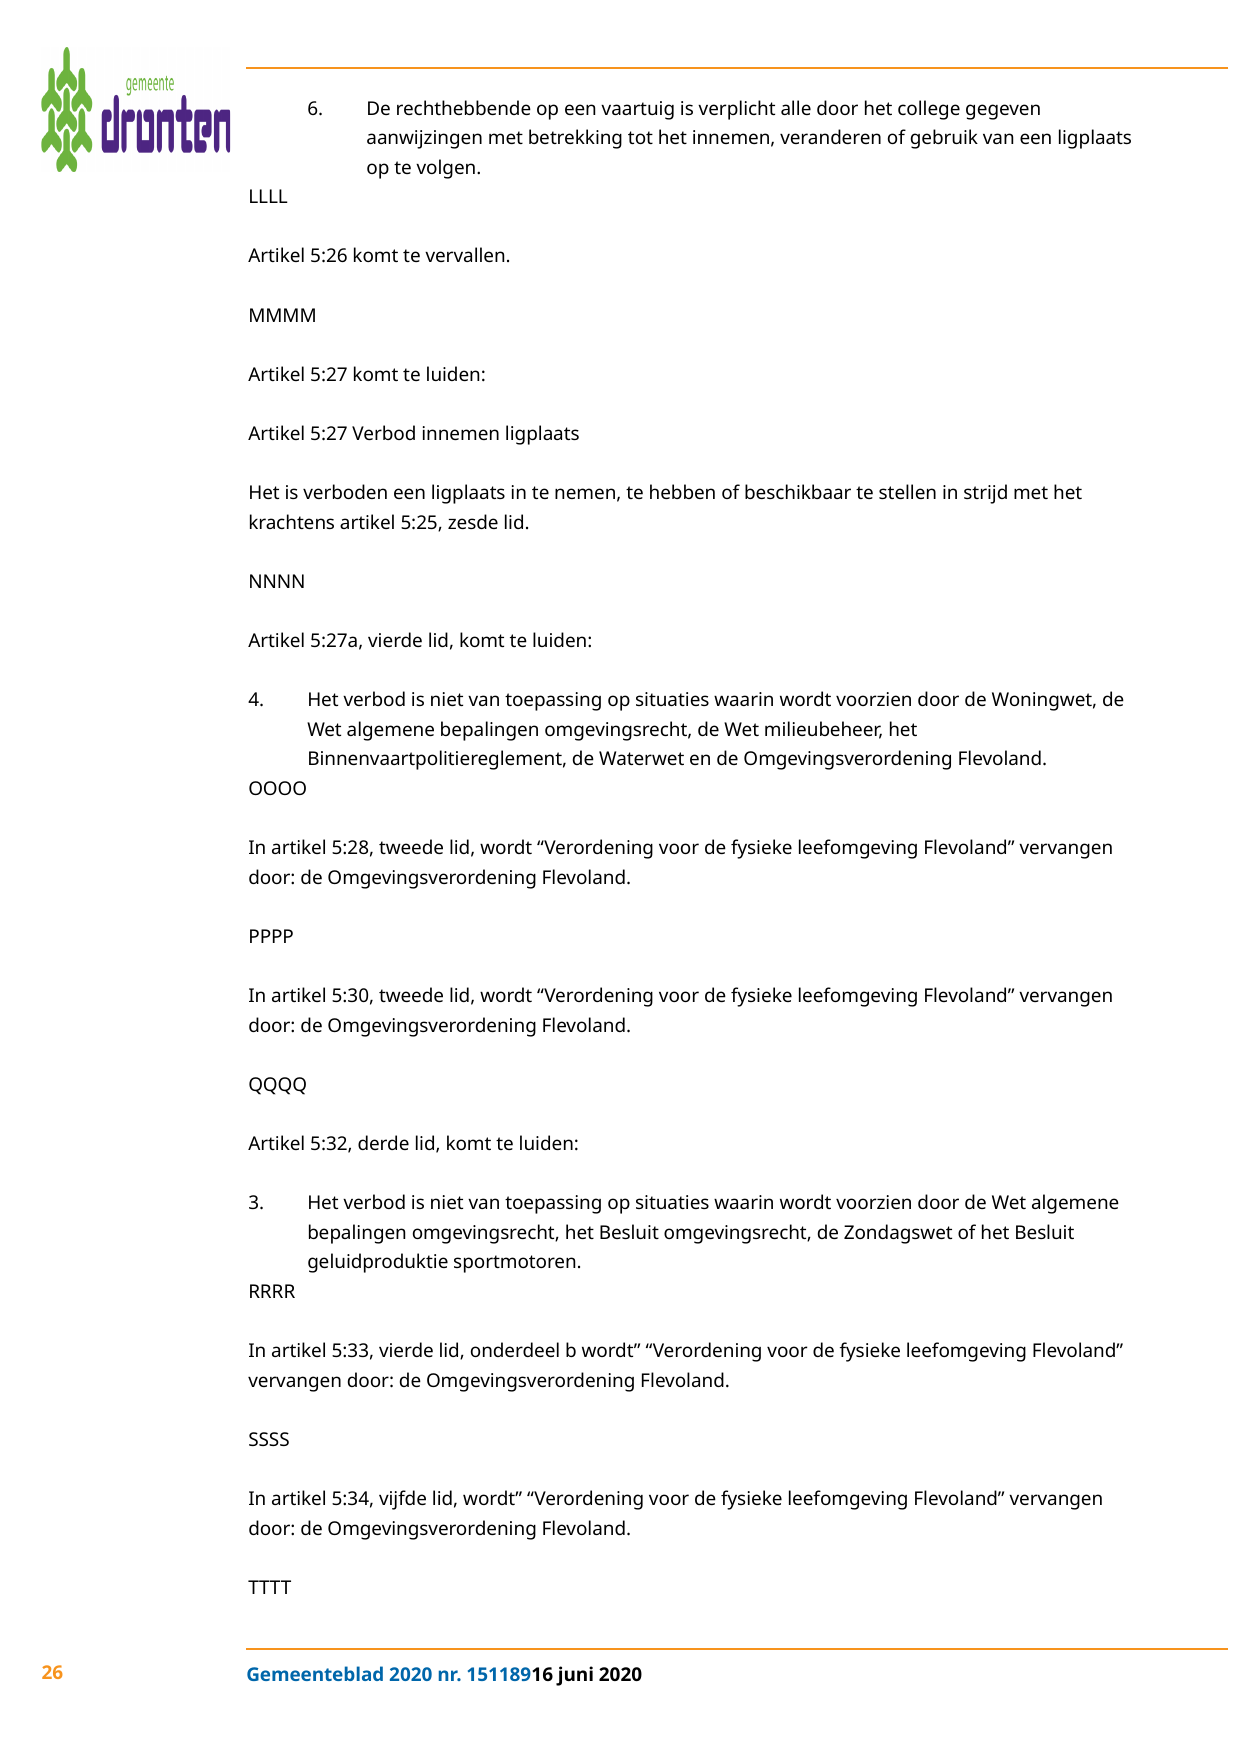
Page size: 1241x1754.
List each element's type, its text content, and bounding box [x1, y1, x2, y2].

text PPPP [248, 923, 1152, 949]
list Het verbod is niet van toepassing op situaties waarin wordt voorzien door de Wet algemene bepalingen omgevingsrecht, het Besluit omgevingsrecht, de Zondagswet of het Besluit geluidproduktie sportmotoren. [248, 1189, 1152, 1274]
text OOOO [248, 775, 1152, 801]
list Het verbod is niet van toepassing op situaties waarin wordt voorzien door de Woningwet, de Wet algemene bepalingen omgevingsrecht, de Wet milieubeheer, het Binnenvaartpolitiereglement, de Waterwet en de Omgevingsverordening Flevoland. [248, 686, 1152, 771]
text Artikel 5:27a, vierde lid, komt te luiden: [248, 627, 1152, 653]
text QQQQ [248, 1071, 1152, 1097]
text In artikel 5:30, tweede lid, wordt “Verordening voor de fysieke leefomgeving Flevoland” vervangen door: de Omgevingsverordening Flevoland. [248, 982, 1152, 1038]
text In artikel 5:28, tweede lid, wordt “Verordening voor de fysieke leefomgeving Flevoland” vervangen door: de Omgevingsverordening Flevoland. [248, 834, 1152, 890]
text LLLL [248, 183, 1152, 209]
text MMMM [248, 302, 1152, 328]
text Artikel 5:32, derde lid, komt te luiden: [248, 1130, 1152, 1156]
text Artikel 5:27 Verbod innemen ligplaats [248, 420, 1152, 446]
text Artikel 5:26 komt te vervallen. [248, 243, 1152, 268]
text In artikel 5:33, vierde lid, onderdeel b wordt” “Verordening voor de fysieke leefomgeving Flevoland” vervangen door: de Omgevingsverordening Flevoland. [248, 1337, 1152, 1393]
text SSSS [248, 1426, 1152, 1452]
text TTTT [248, 1574, 1152, 1600]
picture [41, 47, 231, 172]
text In artikel 5:34, vijfde lid, wordt” “Verordening voor de fysieke leefomgeving Flevoland” vervangen door: de Omgevingsverordening Flevoland. [248, 1485, 1152, 1541]
text RRRR [248, 1278, 1152, 1304]
text NNNN [248, 568, 1152, 594]
text Het is verboden een ligplaats in te nemen, te hebben of beschikbaar te stellen in strijd met het krachtens artikel 5:25, zesde lid. [248, 479, 1152, 535]
list De rechthebbende op een vaartuig is verplicht alle door het college gegeven aanwijzingen met betrekking tot het innemen, veranderen of gebruik van een ligplaats op te volgen. [307, 95, 1152, 180]
text Artikel 5:27 komt te luiden: [248, 361, 1152, 387]
